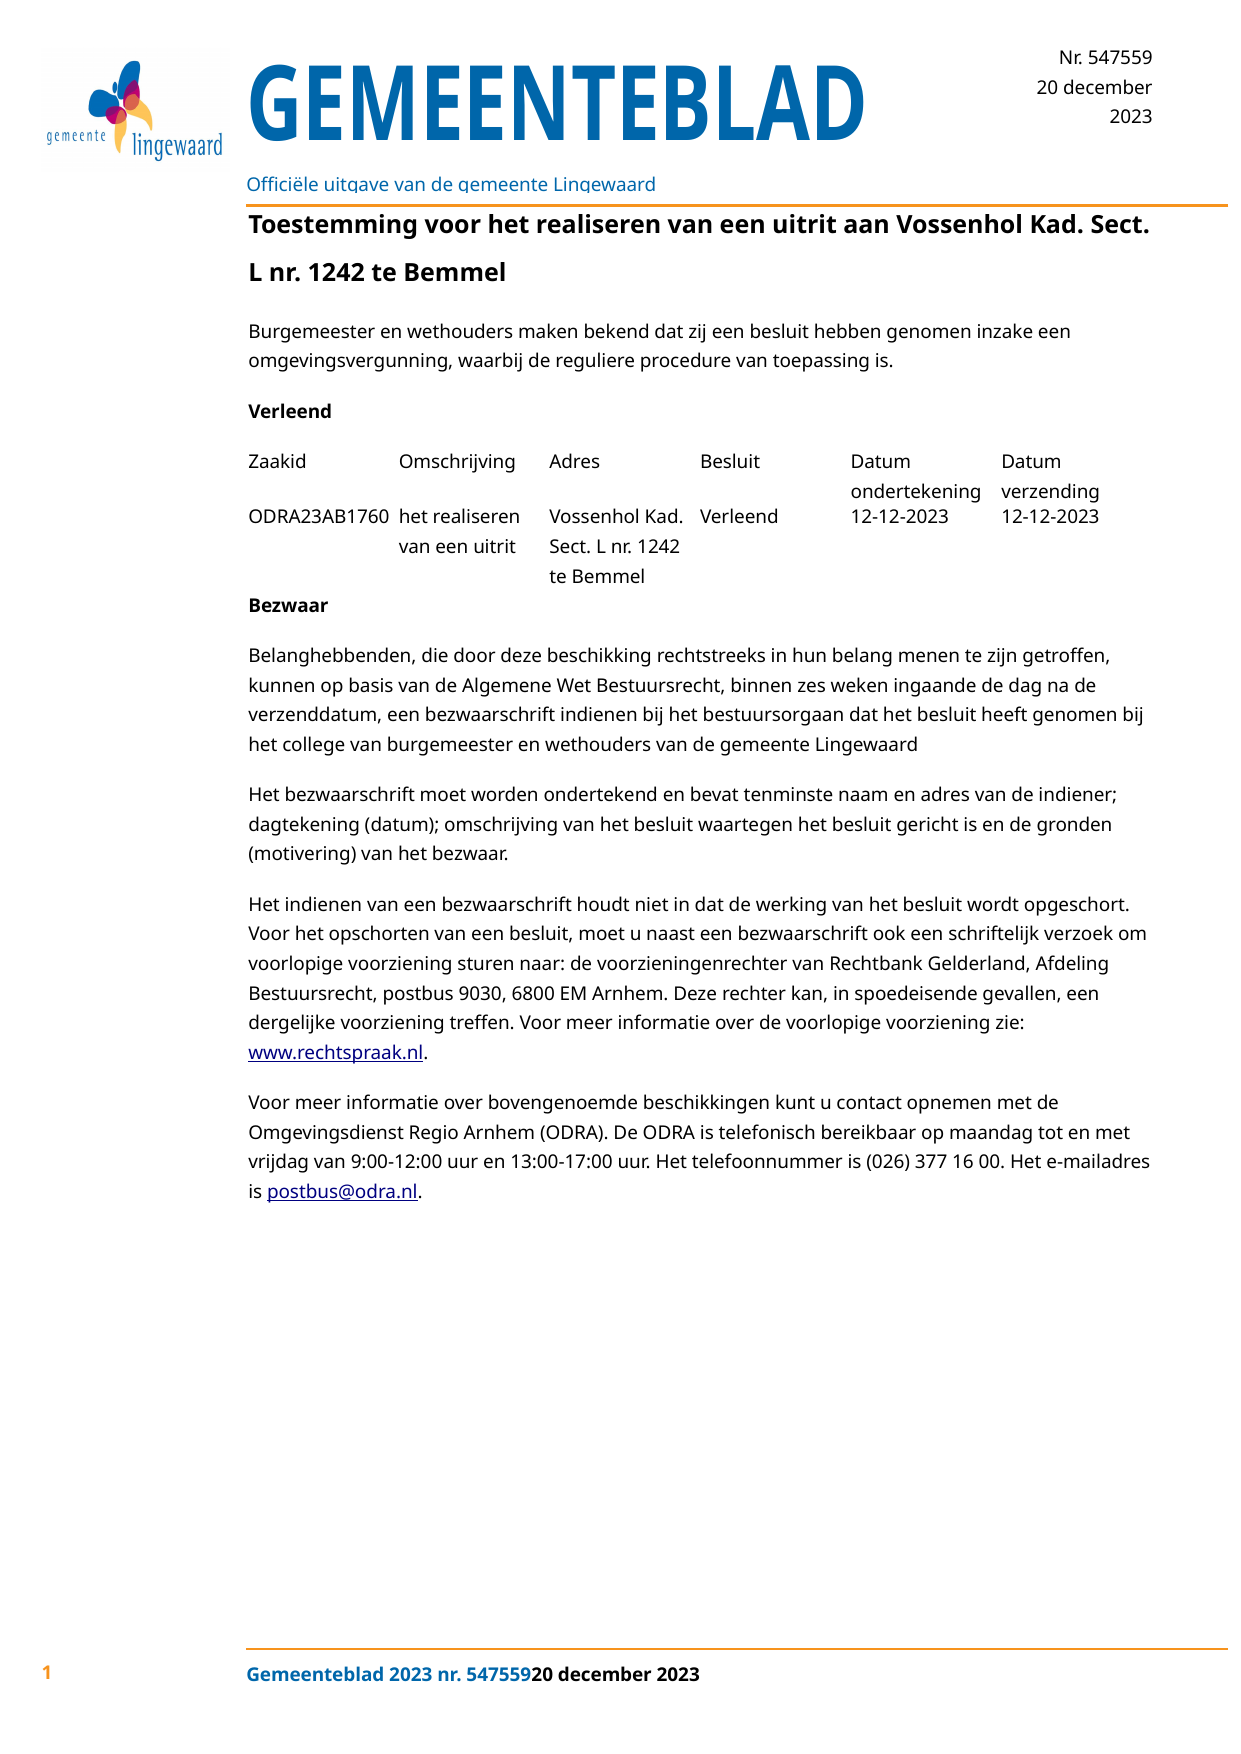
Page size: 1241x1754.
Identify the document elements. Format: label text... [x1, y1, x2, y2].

text Het indienen van een bezwaarschrift houdt niet in dat de werking van het besluit wordt opgeschort. Voor het opschorten van een besluit, moet u naast een bezwaarschrift ook een schriftelijk verzoek om voorlopige voorziening sturen naar: de voorzieningenrechter van Rechtbank Gelderland, Afdeling Bestuursrecht, postbus 9030, 6800 EM Arnhem. Deze rechter kan, in spoedeisende gevallen, een dergelijke voorziening treffen. Voor meer informatie over de voorlopige voorziening zie: www.rechtspraak.nl. [248, 891, 1152, 1065]
table_header Besluit [700, 449, 850, 504]
table_header Omschrijving [399, 449, 549, 504]
table_header Datum verzending [1001, 449, 1152, 504]
text Belanghebbenden, die door deze beschikking rechtstreeks in hun belang menen te zijn getroffen, kunnen op basis van de Algemene Wet Bestuursrecht, binnen zes weken ingaande de dag na de verzenddatum, een bezwaarschrift indienen bij het bestuursorgaan dat het besluit heeft genomen bij het college van burgemeester en wethouders van de gemeente Lingewaard [248, 642, 1152, 757]
text Het bezwaarschrift moet worden ondertekend en bevat tenminste naam en adres van de indiener; dagtekening (datum); omschrijving van het besluit waartegen het besluit gericht is en de gronden (motivering) van het bezwaar. [248, 781, 1152, 866]
text Burgemeester en wethouders maken bekend dat zij een besluit hebben genomen inzake een omgevingsvergunning, waarbij de reguliere procedure van toepassing is. [248, 318, 1152, 373]
picture [41, 47, 231, 172]
text Toestemming voor het realiseren van een uitrit aan Vossenhol Kad. Sect. L nr. 1242 te Bemmel [248, 207, 1152, 288]
table_cell het realiseren van een uitrit [399, 504, 549, 589]
text Bezwaar [248, 592, 1152, 618]
table_cell 12-12-2023 [1001, 504, 1152, 589]
text Verleend [248, 398, 1152, 424]
table_header Zaakid [248, 449, 398, 504]
text Voor meer informatie over bovengenoemde beschikkingen kunt u contact opnemen met de Omgevingsdienst Regio Arnhem (ODRA). De ODRA is telefonisch bereikbaar op maandag tot en met vrijdag van 9:00-12:00 uur en 13:00-17:00 uur. Het telefoonnummer is (026) 377 16 00. Het e-mailadres is postbus@odra.nl. [248, 1089, 1152, 1204]
table_cell Vossenhol Kad. Sect. L nr. 1242 te Bemmel [549, 504, 700, 589]
table_cell ODRA23AB1760 [248, 504, 398, 589]
table_cell 12-12-2023 [850, 504, 1001, 589]
table_header Datum ondertekening [850, 449, 1001, 504]
table_cell Verleend [700, 504, 850, 589]
table_header Adres [549, 449, 700, 504]
